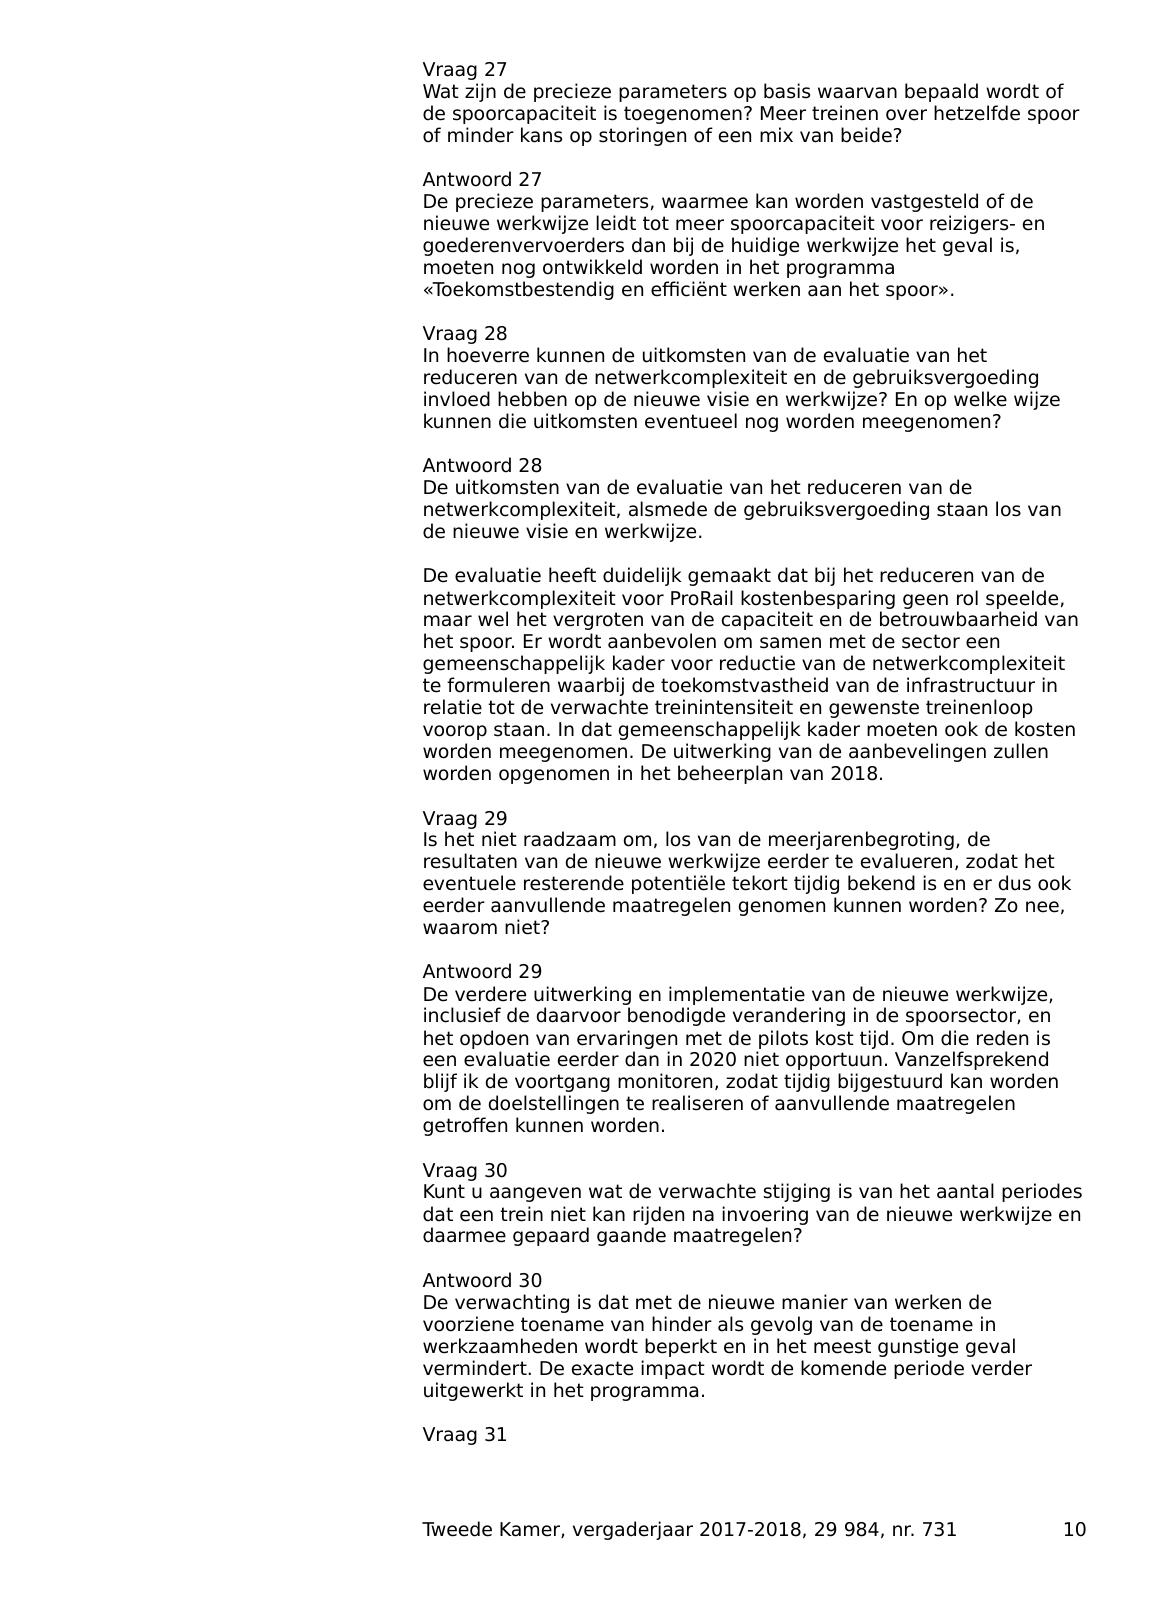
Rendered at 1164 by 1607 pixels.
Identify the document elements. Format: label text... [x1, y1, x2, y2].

text Antwoord 29 [422, 961, 1087, 983]
text In hoeverre kunnen de uitkomsten van de evaluatie van het reduceren van de netwerkcomplexiteit en de gebruiksvergoeding invloed hebben op de nieuwe visie en werkwijze? En op welke wijze kunnen die uitkomsten eventueel nog worden meegenomen? [422, 345, 1087, 433]
text De evaluatie heeft duidelijk gemaakt dat bij het reduceren van de netwerkcomplexiteit voor ProRail kostenbesparing geen rol speelde, maar wel het vergroten van de capaciteit en de betrouwbaarheid van het spoor. Er wordt aanbevolen om samen met de sector een gemeenschappelijk kader voor reductie van de netwerkcomplexiteit te formuleren waarbij de toekomstvastheid van de infrastructuur in relatie tot de verwachte treinintensiteit en gewenste treinenloop voorop staan. In dat gemeenschappelijk kader moeten ook de kosten worden meegenomen. De uitwerking van de aanbevelingen zullen worden opgenomen in het beheerplan van 2018. [422, 565, 1087, 785]
text Vraag 29 [422, 807, 1087, 829]
text Kunt u aangeven wat de verwachte stijging is van het aantal periodes dat een trein niet kan rijden na invoering van de nieuwe werkwijze en daarmee gepaard gaande maatregelen? [422, 1181, 1087, 1247]
text De verdere uitwerking en implementatie van de nieuwe werkwijze, inclusief de daarvoor benodigde verandering in de spoorsector, en het opdoen van ervaringen met de pilots kost tijd. Om die reden is een evaluatie eerder dan in 2020 niet opportuun. Vanzelfsprekend blijf ik de voortgang monitoren, zodat tijdig bijgestuurd kan worden om de doelstellingen te realiseren of aanvullende maatregelen getroffen kunnen worden. [422, 983, 1087, 1137]
text Antwoord 27 [422, 169, 1087, 191]
text De verwachting is dat met de nieuwe manier van werken de voorziene toename van hinder als gevolg van de toename in werkzaamheden wordt beperkt en in het meest gunstige geval vermindert. De exacte impact wordt de komende periode verder uitgewerkt in het programma. [422, 1292, 1087, 1401]
text Antwoord 28 [422, 455, 1087, 477]
text Vraag 28 [422, 323, 1087, 345]
text Vraag 30 [422, 1159, 1087, 1181]
text Vraag 27 [422, 59, 1087, 81]
text De uitkomsten van de evaluatie van het reduceren van de netwerkcomplexiteit, alsmede de gebruiksvergoeding staan los van de nieuwe visie en werkwijze. [422, 477, 1087, 543]
text De precieze parameters, waarmee kan worden vastgesteld of de nieuwe werkwijze leidt tot meer spoorcapaciteit voor reizigers- en goederenvervoerders dan bij de huidige werkwijze het geval is, moeten nog ontwikkeld worden in het programma «Toekomstbestendig en efficiënt werken aan het spoor». [422, 191, 1087, 301]
text Is het niet raadzaam om, los van de meerjarenbegroting, de resultaten van de nieuwe werkwijze eerder te evalueren, zodat het eventuele resterende potentiële tekort tijdig bekend is en er dus ook eerder aanvullende maatregelen genomen kunnen worden? Zo nee, waarom niet? [422, 829, 1087, 939]
text Antwoord 30 [422, 1269, 1087, 1292]
text Wat zijn de precieze parameters op basis waarvan bepaald wordt of de spoorcapaciteit is toegenomen? Meer treinen over hetzelfde spoor of minder kans op storingen of een mix van beide? [422, 81, 1087, 147]
text Vraag 31 [422, 1424, 1087, 1446]
